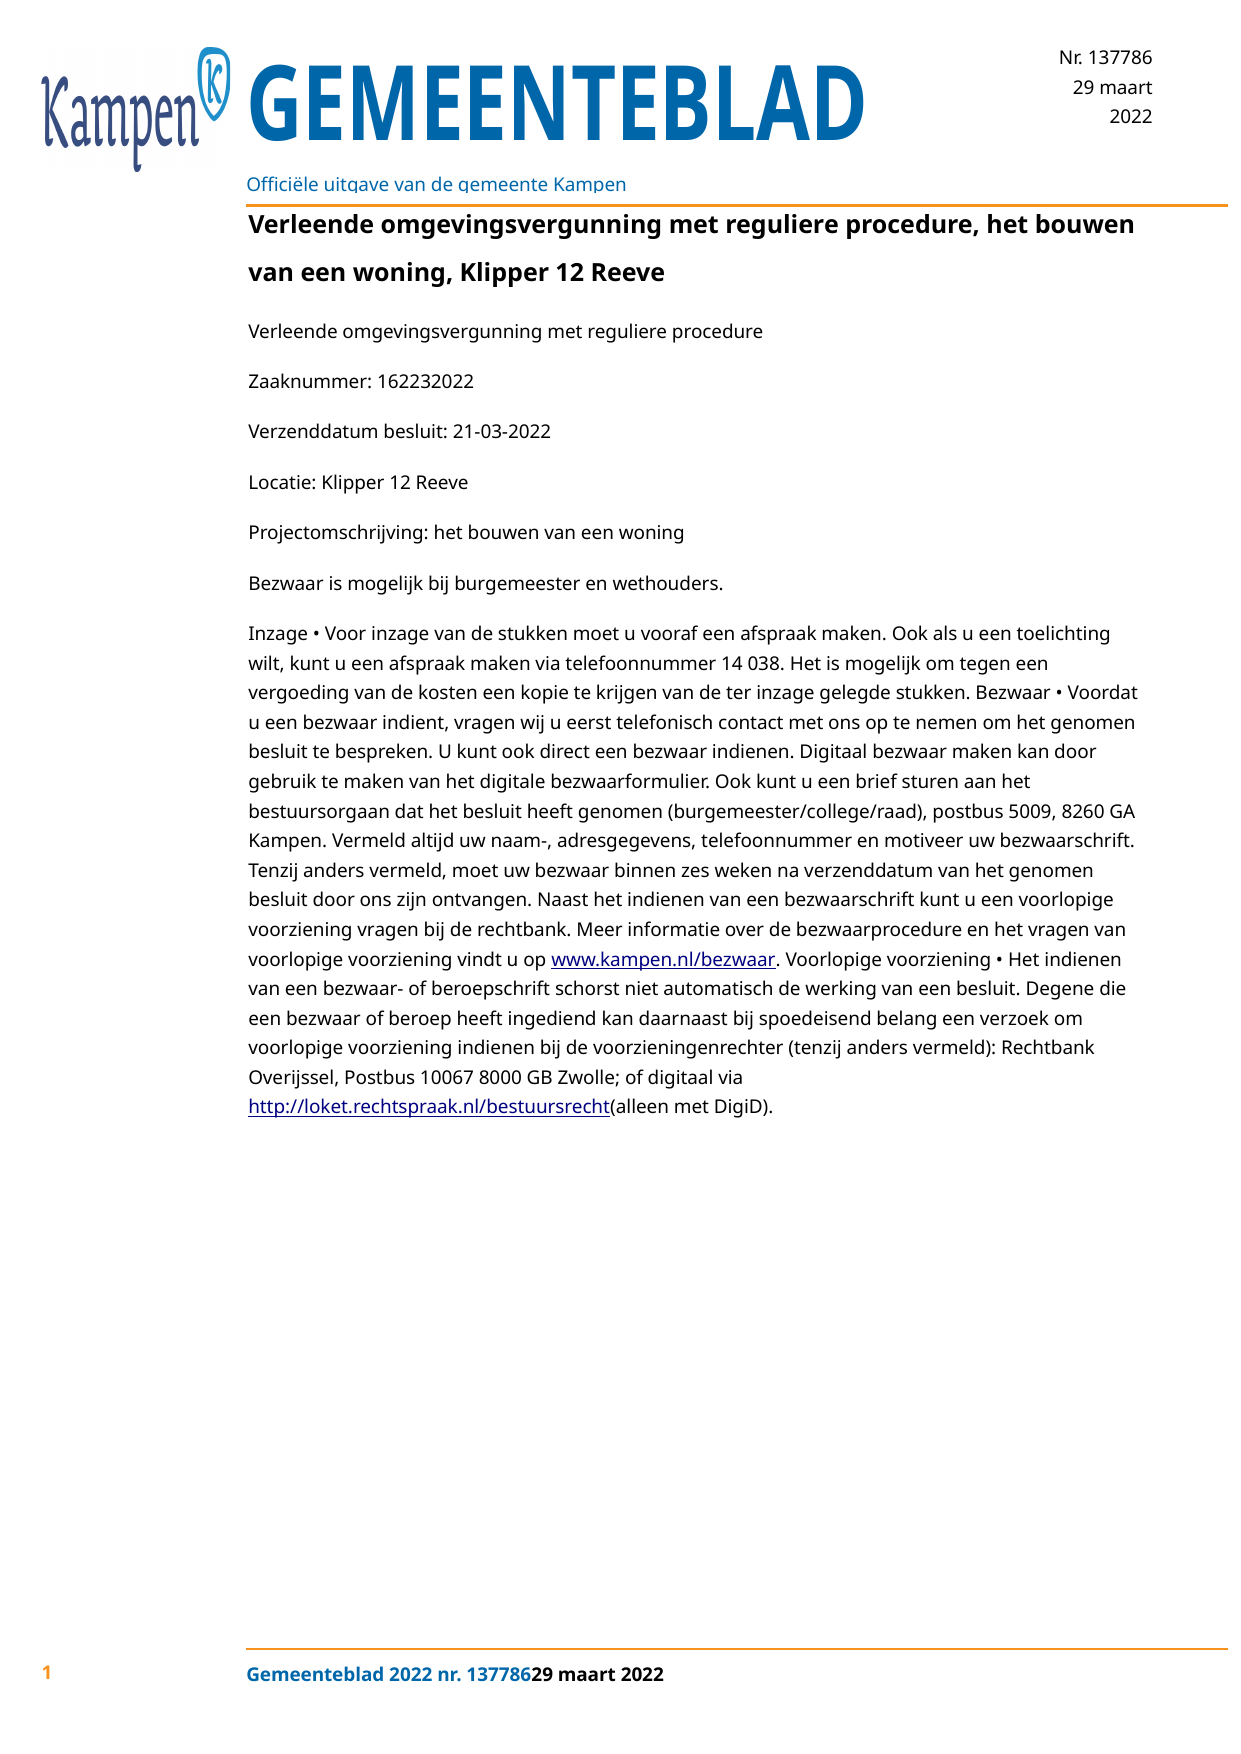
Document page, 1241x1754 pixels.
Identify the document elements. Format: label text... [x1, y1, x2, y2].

text Locatie: Klipper 12 Reeve [248, 469, 1152, 495]
text Inzage • Voor inzage van de stukken moet u vooraf een afspraak maken. Ook als u een toelichting wilt, kunt u een afspraak maken via telefoonnummer 14 038. Het is mogelijk om tegen een vergoeding van de kosten een kopie te krijgen van de ter inzage gelegde stukken. Bezwaar • Voordat u een bezwaar indient, vragen wij u eerst telefonisch contact met ons op te nemen om het genomen besluit te bespreken. U kunt ook direct een bezwaar indienen. Digitaal bezwaar maken kan door gebruik te maken van het digitale bezwaarformulier. Ook kunt u een brief sturen aan het bestuursorgaan dat het besluit heeft genomen (burgemeester/college/raad), postbus 5009, 8260 GA Kampen. Vermeld altijd uw naam-, adresgegevens, telefoonnummer en motiveer uw bezwaarschrift. Tenzij anders vermeld, moet uw bezwaar binnen zes weken na verzenddatum van het genomen besluit door ons zijn ontvangen. Naast het indienen van een bezwaarschrift kunt u een voorlopige voorziening vragen bij de rechtbank. Meer informatie over de bezwaarprocedure en het vragen van voorlopige voorziening vindt u op www.kampen.nl/bezwaar. Voorlopige voorziening • Het indienen van een bezwaar- of beroepschrift schorst niet automatisch de werking van een besluit. Degene die een bezwaar of beroep heeft ingediend kan daarnaast bij spoedeisend belang een verzoek om voorlopige voorziening indienen bij de voorzieningenrechter (tenzij anders vermeld): Rechtbank Overijssel, Postbus 10067 8000 GB Zwolle; of digitaal via http://loket.rechtspraak.nl/bestuursrecht(alleen met DigiD). [248, 620, 1152, 1119]
text Zaaknummer: 162232022 [248, 368, 1152, 394]
picture [41, 47, 231, 172]
text Verleende omgevingsvergunning met reguliere procedure, het bouwen van een woning, Klipper 12 Reeve [248, 207, 1152, 288]
text Verleende omgevingsvergunning met reguliere procedure [248, 318, 1152, 344]
text Bezwaar is mogelijk bij burgemeester en wethouders. [248, 570, 1152, 596]
text Verzenddatum besluit: 21-03-2022 [248, 419, 1152, 444]
text Projectomschrijving: het bouwen van een woning [248, 519, 1152, 545]
